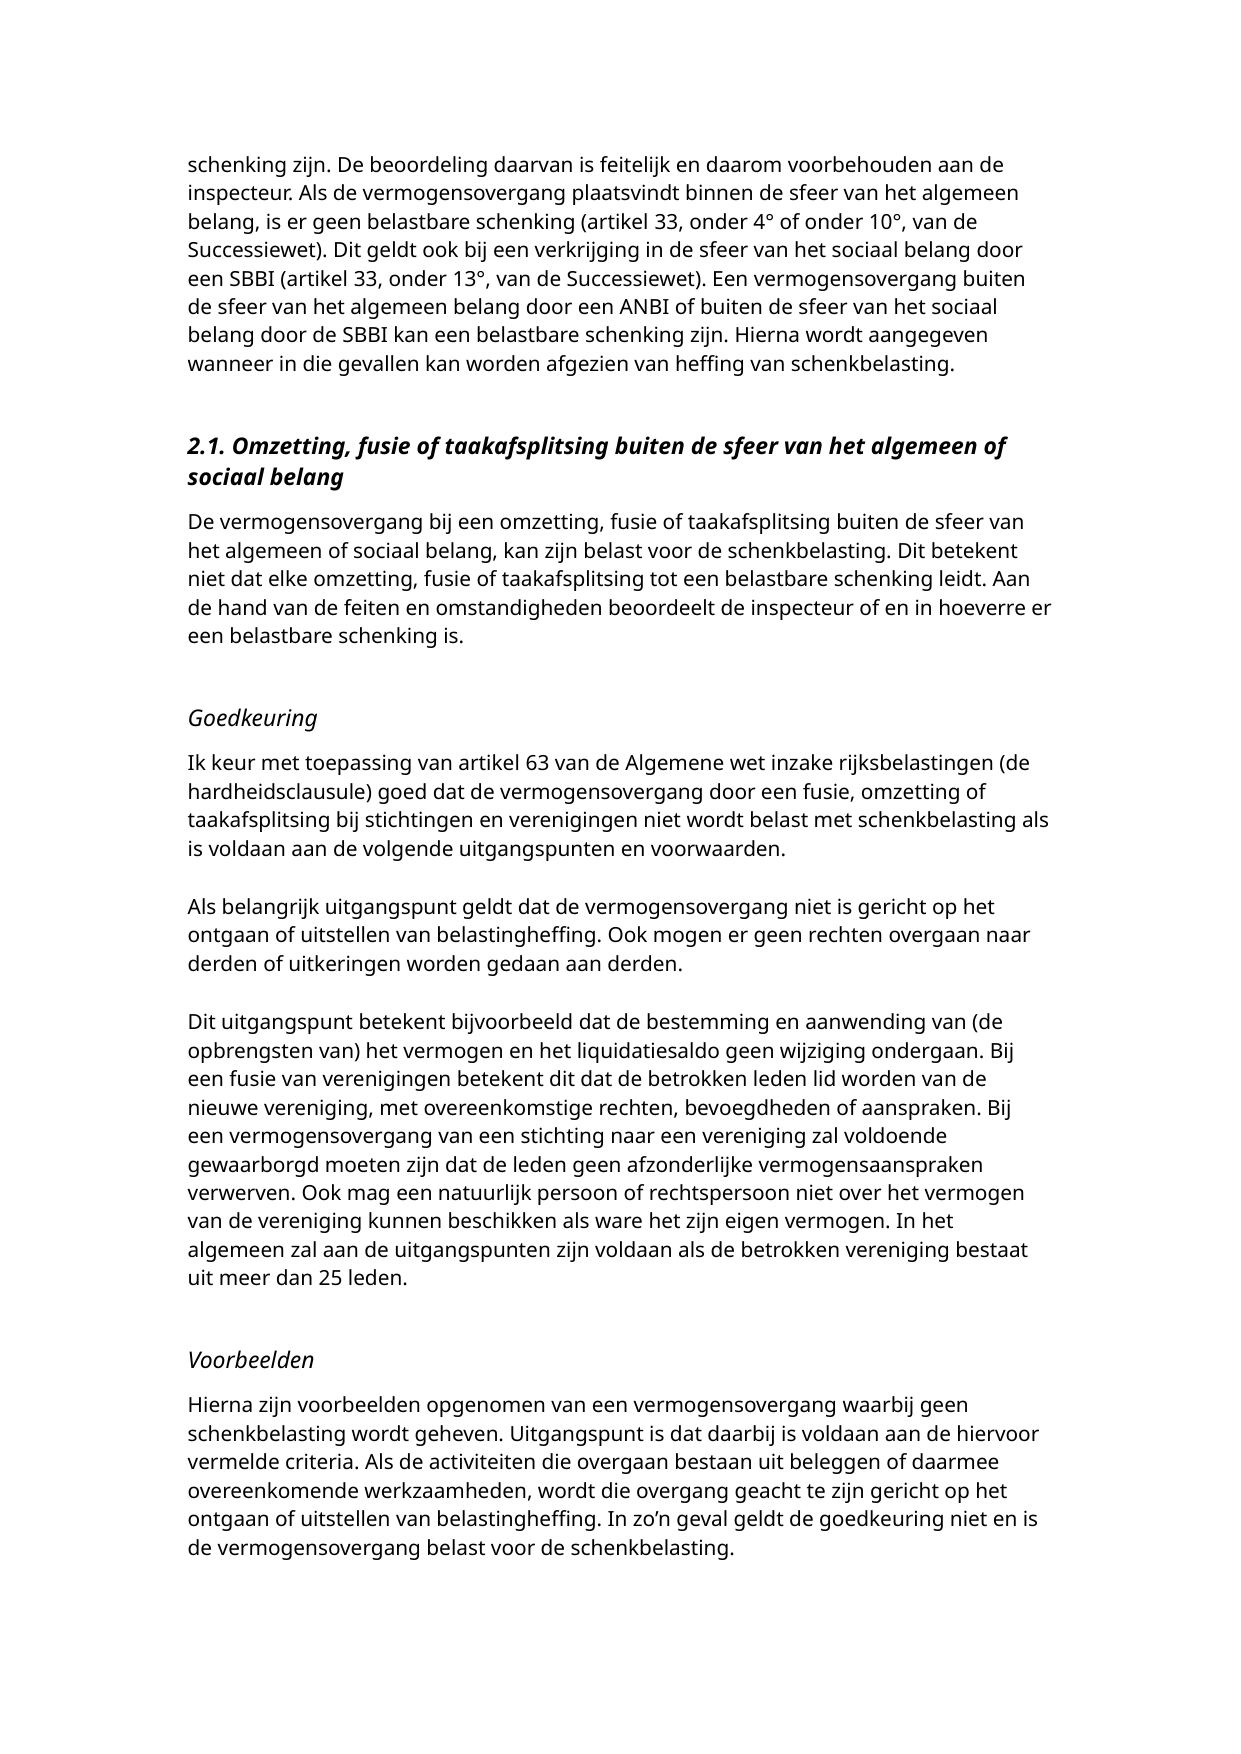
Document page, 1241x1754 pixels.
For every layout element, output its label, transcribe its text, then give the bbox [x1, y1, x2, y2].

text De vermogensovergang bij een omzetting, fusie of taakafsplitsing buiten de sfeer van het algemeen of sociaal belang, kan zijn belast voor de schenkbelasting. Dit betekent niet dat elke omzetting, fusie of taakafsplitsing tot een belastbare schenking leidt. Aan de hand van de feiten en omstandigheden beoordeelt de inspecteur of en in hoeverre er een belastbare schenking is. [187, 507, 1053, 650]
text Als belangrijk uitgangspunt geldt dat de vermogensovergang niet is gericht op het ontgaan of uitstellen van belastingheffing. Ook mogen er geen rechten overgaan naar derden of uitkeringen worden gedaan aan derden. [187, 892, 1053, 977]
text Dit uitgangspunt betekent bijvoorbeeld dat de bestemming en aanwending van (de opbrengsten van) het vermogen en het liquidatiesaldo geen wijziging ondergaan. Bij een fusie van verenigingen betekent dit dat de betrokken leden lid worden van de nieuwe vereniging, met overeenkomstige rechten, bevoegdheden of aanspraken. Bij een vermogensovergang van een stichting naar een vereniging zal voldoende gewaarborgd moeten zijn dat de leden geen afzonderlijke vermogensaanspraken verwerven. Ook mag een natuurlijk persoon of rechtspersoon niet over het vermogen van de vereniging kunnen beschikken als ware het zijn eigen vermogen. In het algemeen zal aan de uitgangspunten zijn voldaan als de betrokken vereniging bestaat uit meer dan 25 leden. [187, 1007, 1053, 1292]
subtitle 2.1. Omzetting, fusie of taakafsplitsing buiten de sfeer van het algemeen of sociaal belang [187, 430, 1053, 492]
subtitle Voorbeelden [187, 1344, 1053, 1376]
text Ik keur met toepassing van artikel 63 van de Algemene wet inzake rijksbelastingen (de hardheidsclausule) goed dat de vermogensovergang door een fusie, omzetting of taakafsplitsing bij stichtingen en verenigingen niet wordt belast met schenkbelasting als is voldaan aan de volgende uitgangspunten en voorwaarden. [187, 748, 1053, 862]
text Hierna zijn voorbeelden opgenomen van een vermogensovergang waarbij geen schenkbelasting wordt geheven. Uitgangspunt is dat daarbij is voldaan aan de hiervoor vermelde criteria. Als de activiteiten die overgaan bestaan uit beleggen of daarmee overeenkomende werkzaamheden, wordt die overgang geacht te zijn gericht op het ontgaan of uitstellen van belastingheffing. In zo’n geval geldt de goedkeuring niet en is de vermogensovergang belast voor de schenkbelasting. [187, 1391, 1053, 1561]
subtitle Goedkeuring [187, 702, 1053, 733]
text schenking zijn. De beoordeling daarvan is feitelijk en daarom voorbehouden aan de inspecteur. Als de vermogensovergang plaatsvindt binnen de sfeer van het algemeen belang, is er geen belastbare schenking (artikel 33, onder 4° of onder 10°, van de Successiewet). Dit geldt ook bij een verkrijging in de sfeer van het sociaal belang door een SBBI (artikel 33, onder 13°, van de Successiewet). Een vermogensovergang buiten de sfeer van het algemeen belang door een ANBI of buiten de sfeer van het sociaal belang door de SBBI kan een belastbare schenking zijn. Hierna wordt aangegeven wanneer in die gevallen kan worden afgezien van heffing van schenkbelasting. [187, 150, 1053, 377]
